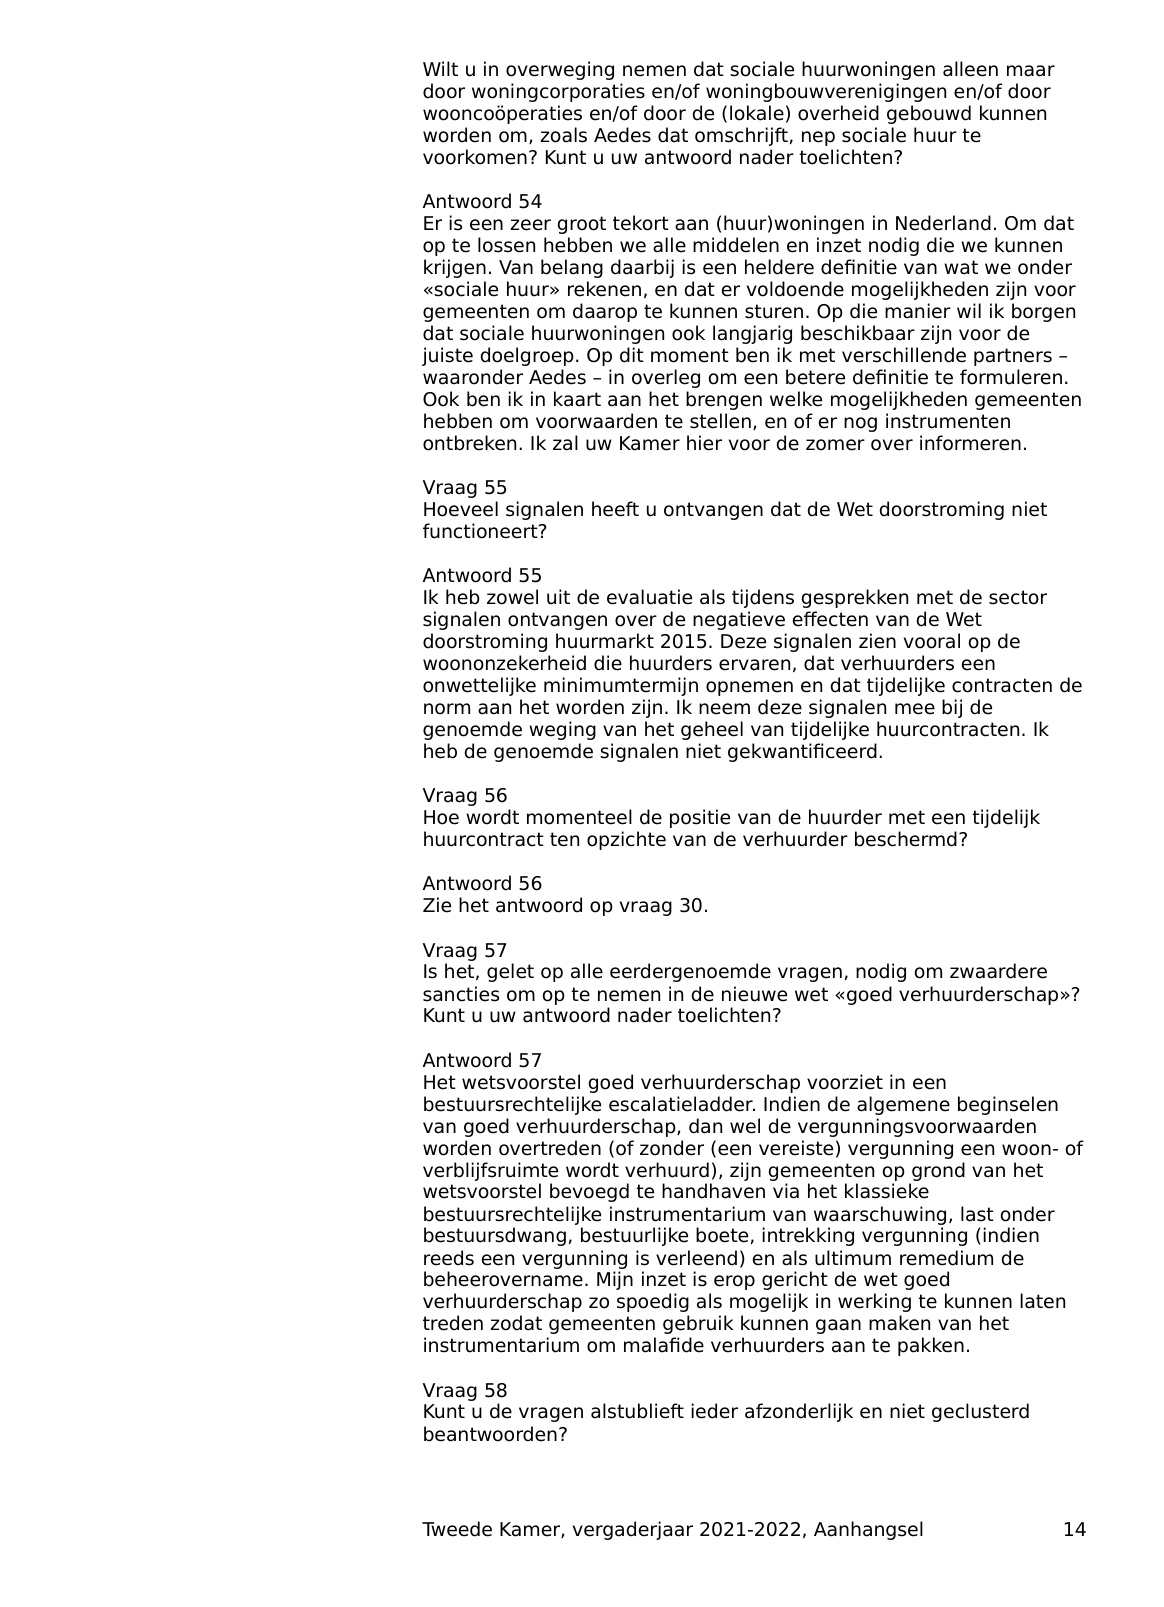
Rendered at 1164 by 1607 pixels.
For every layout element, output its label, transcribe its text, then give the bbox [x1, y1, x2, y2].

text Vraag 57 [422, 939, 1087, 961]
text Antwoord 55 [422, 565, 1087, 587]
text Hoeveel signalen heeft u ontvangen dat de Wet doorstroming niet functioneert? [422, 499, 1087, 543]
text Antwoord 57 [422, 1049, 1087, 1072]
text Is het, gelet op alle eerdergenoemde vragen, nodig om zwaardere sancties om op te nemen in de nieuwe wet «goed verhuurderschap»? Kunt u uw antwoord nader toelichten? [422, 961, 1087, 1027]
text Er is een zeer groot tekort aan (huur)woningen in Nederland. Om dat op te lossen hebben we alle middelen en inzet nodig die we kunnen krijgen. Van belang daarbij is een heldere definitie van wat we onder «sociale huur» rekenen, en dat er voldoende mogelijkheden zijn voor gemeenten om daarop te kunnen sturen. Op die manier wil ik borgen dat sociale huurwoningen ook langjarig beschikbaar zijn voor de juiste doelgroep. Op dit moment ben ik met verschillende partners – waaronder Aedes – in overleg om een betere definitie te formuleren. Ook ben ik in kaart aan het brengen welke mogelijkheden gemeenten hebben om voorwaarden te stellen, en of er nog instrumenten ontbreken. Ik zal uw Kamer hier voor de zomer over informeren. [422, 213, 1087, 455]
text Wilt u in overweging nemen dat sociale huurwoningen alleen maar door woningcorporaties en/of woningbouwverenigingen en/of door wooncoöperaties en/of door de (lokale) overheid gebouwd kunnen worden om, zoals Aedes dat omschrijft, nep sociale huur te voorkomen? Kunt u uw antwoord nader toelichten? [422, 59, 1087, 169]
text Antwoord 54 [422, 191, 1087, 213]
text Vraag 58 [422, 1379, 1087, 1401]
text Het wetsvoorstel goed verhuurderschap voorziet in een bestuursrechtelijke escalatieladder. Indien de algemene beginselen van goed verhuurderschap, dan wel de vergunningsvoorwaarden worden overtreden (of zonder (een vereiste) vergunning een woon- of verblijfsruimte wordt verhuurd), zijn gemeenten op grond van het wetsvoorstel bevoegd te handhaven via het klassieke bestuursrechtelijke instrumentarium van waarschuwing, last onder bestuursdwang, bestuurlijke boete, intrekking vergunning (indien reeds een vergunning is verleend) en als ultimum remedium de beheerovername. Mijn inzet is erop gericht de wet goed verhuurderschap zo spoedig als mogelijk in werking te kunnen laten treden zodat gemeenten gebruik kunnen gaan maken van het instrumentarium om malafide verhuurders aan te pakken. [422, 1072, 1087, 1357]
text Hoe wordt momenteel de positie van de huurder met een tijdelijk huurcontract ten opzichte van de verhuurder beschermd? [422, 807, 1087, 851]
text Ik heb zowel uit de evaluatie als tijdens gesprekken met de sector signalen ontvangen over de negatieve effecten van de Wet doorstroming huurmarkt 2015. Deze signalen zien vooral op de woononzekerheid die huurders ervaren, dat verhuurders een onwettelijke minimumtermijn opnemen en dat tijdelijke contracten de norm aan het worden zijn. Ik neem deze signalen mee bij de genoemde weging van het geheel van tijdelijke huurcontracten. Ik heb de genoemde signalen niet gekwantificeerd. [422, 587, 1087, 763]
text Antwoord 56 [422, 873, 1087, 895]
text Vraag 55 [422, 477, 1087, 499]
text Vraag 56 [422, 785, 1087, 807]
text Kunt u de vragen alstublieft ieder afzonderlijk en niet geclusterd beantwoorden? [422, 1401, 1087, 1445]
text Zie het antwoord op vraag 30. [422, 895, 1087, 917]
